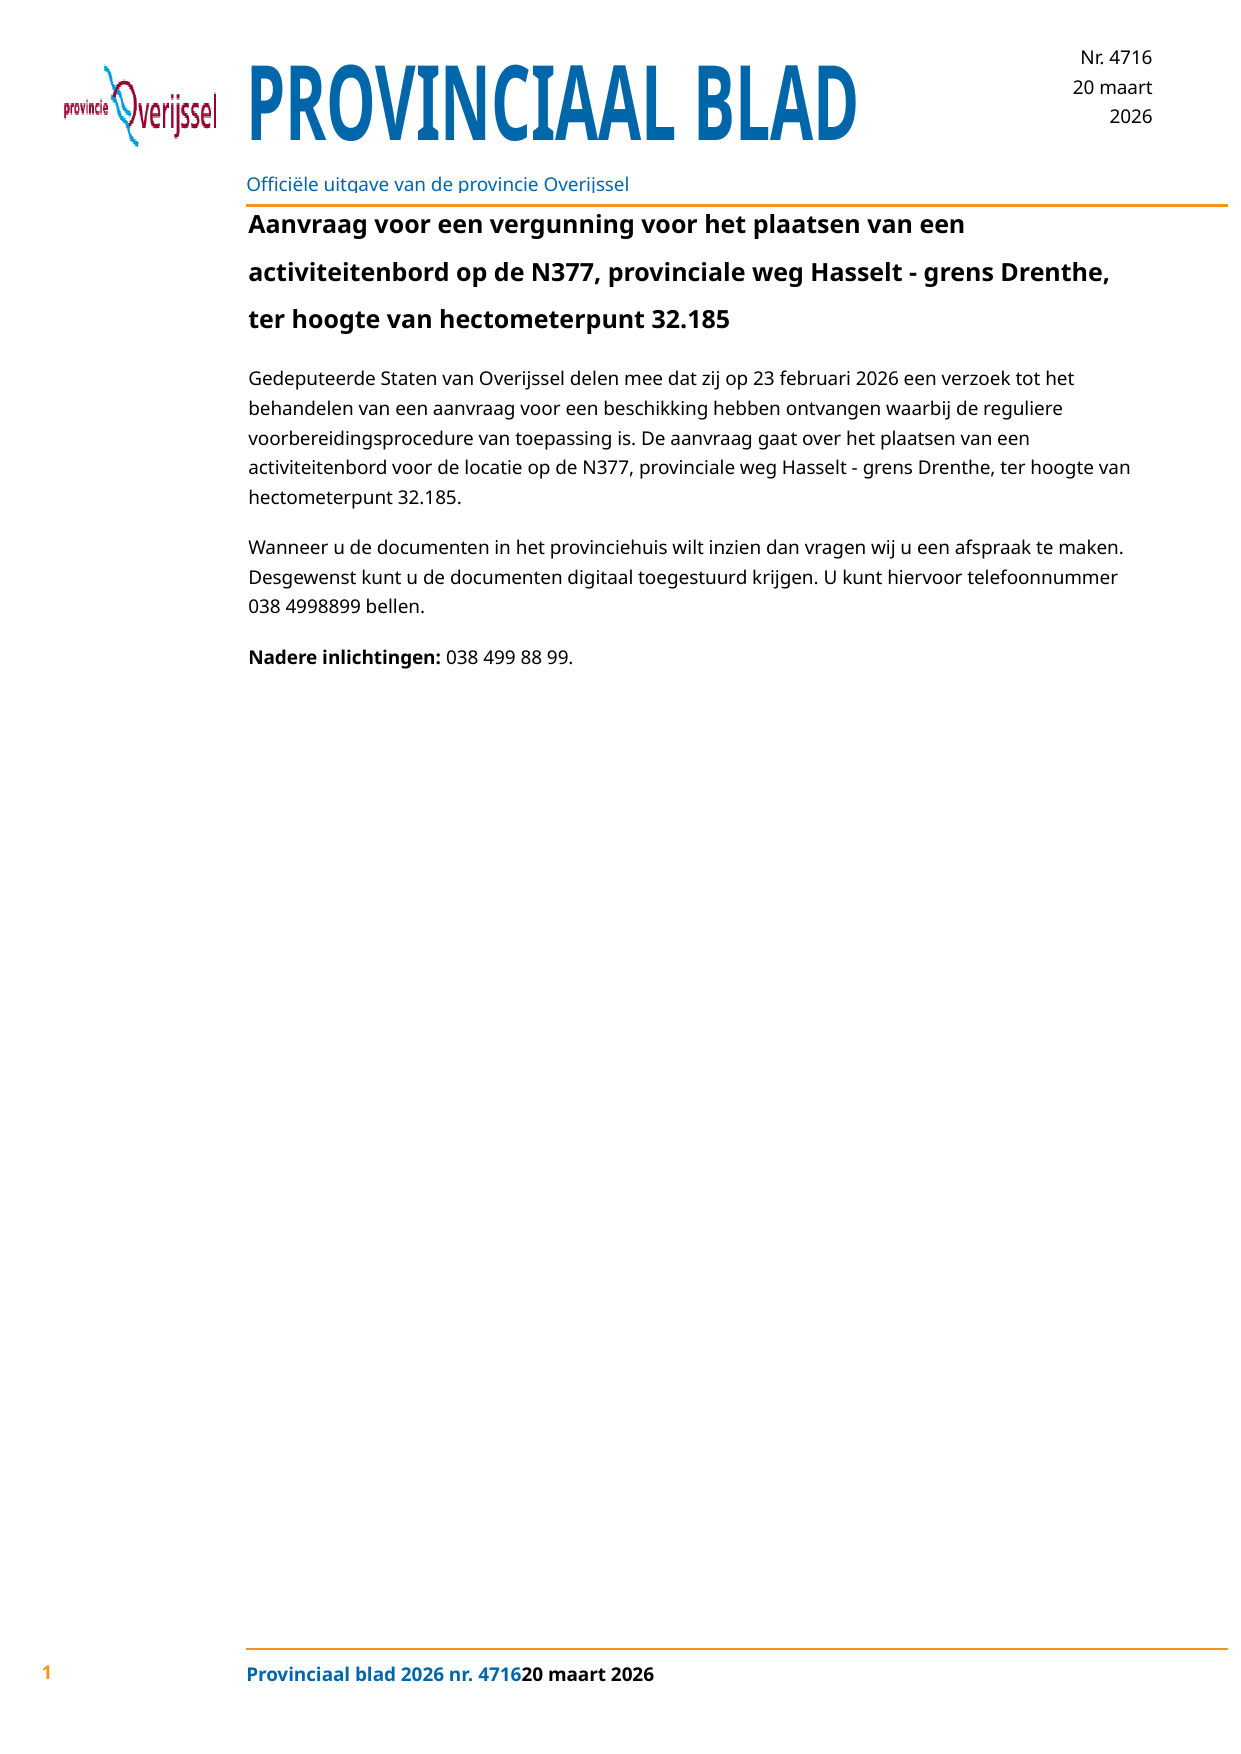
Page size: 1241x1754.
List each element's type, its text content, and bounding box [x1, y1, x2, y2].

picture [41, 47, 231, 172]
text Gedeputeerde Staten van Overijssel delen mee dat zij op 23 februari 2026 een verzoek tot het behandelen van een aanvraag voor een beschikking hebben ontvangen waarbij de reguliere voorbereidingsprocedure van toepassing is. De aanvraag gaat over het plaatsen van een activiteitenbord voor de locatie op de N377, provinciale weg Hasselt - grens Drenthe, ter hoogte van hectometerpunt 32.185. [248, 366, 1152, 509]
text Aanvraag voor een vergunning voor het plaatsen van een activiteitenbord op de N377, provinciale weg Hasselt - grens Drenthe, ter hoogte van hectometerpunt 32.185 [248, 207, 1152, 336]
text Wanneer u de documenten in het provinciehuis wilt inzien dan vragen wij u een afspraak te maken. Desgewenst kunt u de documenten digitaal toegestuurd krijgen. U kunt hiervoor telefoonnummer 038 4998899 bellen. [248, 534, 1152, 619]
text Nadere inlichtingen: 038 499 88 99. [248, 644, 1152, 669]
